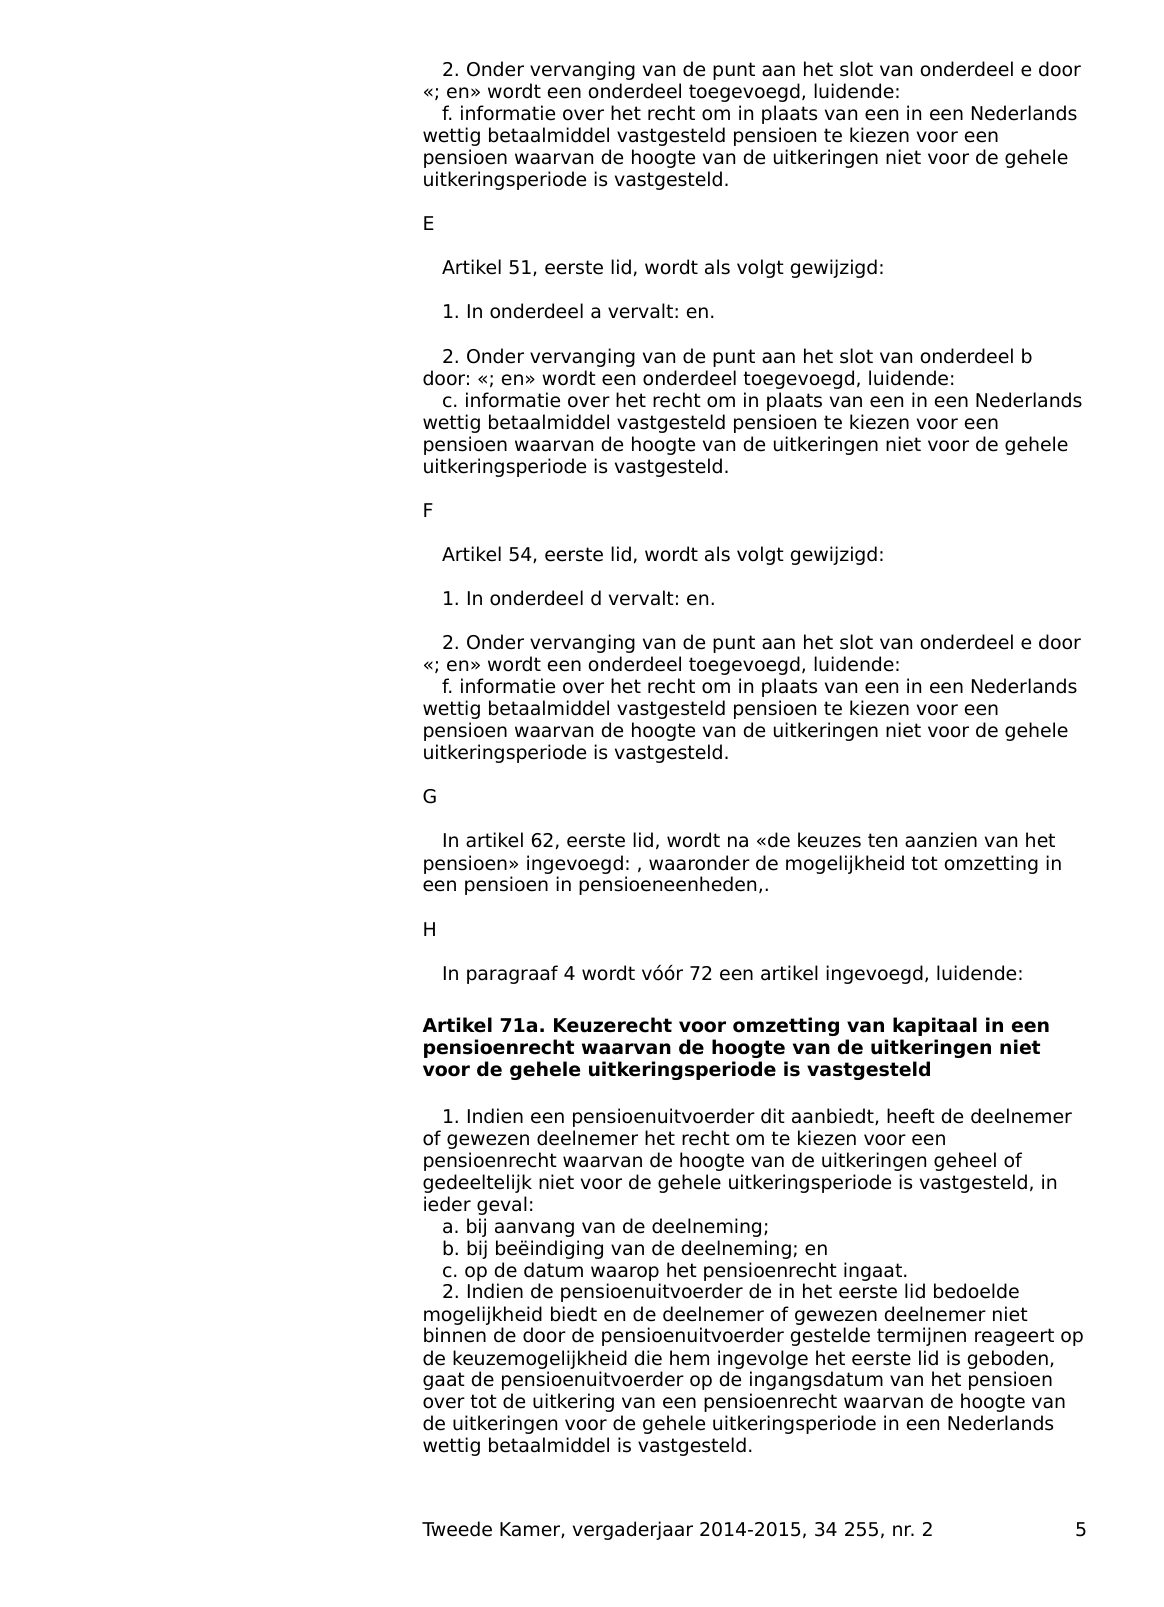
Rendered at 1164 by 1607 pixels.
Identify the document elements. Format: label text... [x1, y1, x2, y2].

text In paragraaf 4 wordt vóór 72 een artikel ingevoegd, luidende: [422, 963, 1087, 985]
text 1. In onderdeel d vervalt: en. [422, 588, 1087, 610]
subtitle Artikel 71a. Keuzerecht voor omzetting van kapitaal in een pensioenrecht waarvan de hoogte van de uitkeringen niet voor de gehele uitkeringsperiode is vastgesteld [422, 1015, 1087, 1081]
text E [422, 213, 1087, 235]
text f. informatie over het recht om in plaats van een in een Nederlands wettig betaalmiddel vastgesteld pensioen te kiezen voor een pensioen waarvan de hoogte van de uitkeringen niet voor de gehele uitkeringsperiode is vastgesteld. [422, 676, 1087, 764]
text 2. Onder vervanging van de punt aan het slot van onderdeel e door «; en» wordt een onderdeel toegevoegd, luidende: [422, 59, 1087, 103]
text 2. Indien de pensioenuitvoerder de in het eerste lid bedoelde mogelijkheid biedt en de deelnemer of gewezen deelnemer niet binnen de door de pensioenuitvoerder gestelde termijnen reageert op de keuzemogelijkheid die hem ingevolge het eerste lid is geboden, gaat de pensioenuitvoerder op de ingangsdatum van het pensioen over tot de uitkering van een pensioenrecht waarvan de hoogte van de uitkeringen voor de gehele uitkeringsperiode in een Nederlands wettig betaalmiddel is vastgesteld. [422, 1281, 1087, 1457]
text a. bij aanvang van de deelneming; [422, 1216, 1087, 1237]
text Artikel 51, eerste lid, wordt als volgt gewijzigd: [422, 257, 1087, 279]
text c. op de datum waarop het pensioenrecht ingaat. [422, 1259, 1087, 1281]
text 2. Onder vervanging van de punt aan het slot van onderdeel e door «; en» wordt een onderdeel toegevoegd, luidende: [422, 632, 1087, 676]
text c. informatie over het recht om in plaats van een in een Nederlands wettig betaalmiddel vastgesteld pensioen te kiezen voor een pensioen waarvan de hoogte van de uitkeringen niet voor de gehele uitkeringsperiode is vastgesteld. [422, 389, 1087, 477]
text F [422, 500, 1087, 522]
text G [422, 786, 1087, 808]
text H [422, 918, 1087, 941]
text f. informatie over het recht om in plaats van een in een Nederlands wettig betaalmiddel vastgesteld pensioen te kiezen voor een pensioen waarvan de hoogte van de uitkeringen niet voor de gehele uitkeringsperiode is vastgesteld. [422, 103, 1087, 191]
text 1. In onderdeel a vervalt: en. [422, 301, 1087, 323]
text 2. Onder vervanging van de punt aan het slot van onderdeel b door: «; en» wordt een onderdeel toegevoegd, luidende: [422, 346, 1087, 389]
text 1. Indien een pensioenuitvoerder dit aanbiedt, heeft de deelnemer of gewezen deelnemer het recht om te kiezen voor een pensioenrecht waarvan de hoogte van de uitkeringen geheel of gedeeltelijk niet voor de gehele uitkeringsperiode is vastgesteld, in ieder geval: [422, 1106, 1087, 1216]
text In artikel 62, eerste lid, wordt na «de keuzes ten aanzien van het pensioen» ingevoegd: , waaronder de mogelijkheid tot omzetting in een pensioen in pensioeneenheden,. [422, 830, 1087, 896]
text b. bij beëindiging van de deelneming; en [422, 1237, 1087, 1259]
text Artikel 54, eerste lid, wordt als volgt gewijzigd: [422, 544, 1087, 566]
